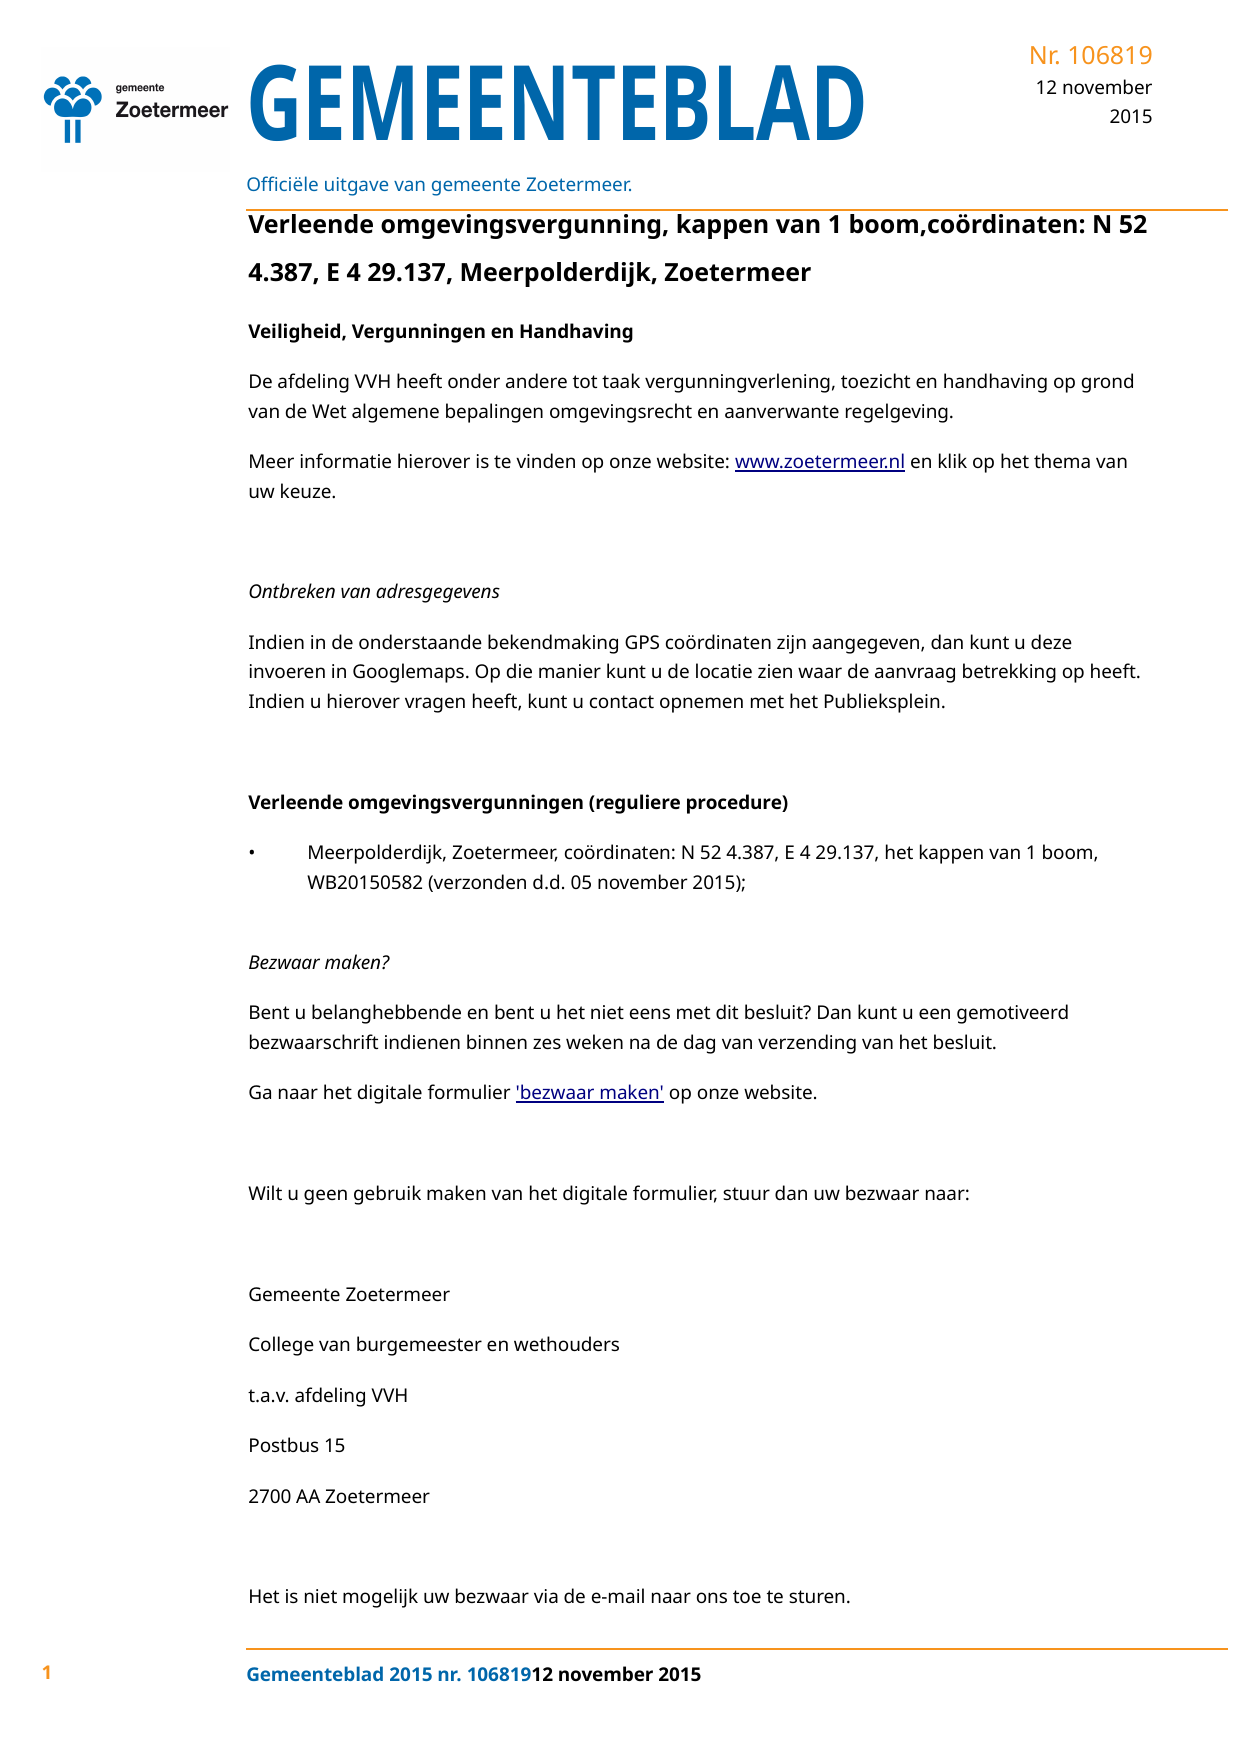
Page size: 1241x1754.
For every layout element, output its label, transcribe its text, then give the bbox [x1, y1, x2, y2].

text Gemeente Zoetermeer [248, 1281, 1152, 1307]
text Bent u belanghebbende en bent u het niet eens met dit besluit? Dan kunt u een gemotiveerd bezwaarschrift indienen binnen zes weken na de dag van verzending van het besluit. [248, 999, 1152, 1055]
text Ontbreken van adresgegevens [248, 579, 1152, 604]
list Meerpolderdijk, Zoetermeer, coördinaten: N 52 4.387, E 4 29.137, het kappen van 1 boom, WB20150582 (verzonden d.d. 05 november 2015); [248, 839, 1152, 895]
text Indien in de onderstaande bekendmaking GPS coördinaten zijn aangegeven, dan kunt u deze invoeren in Googlemaps. Op die manier kunt u de locatie zien waar de aanvraag betrekking op heeft. Indien u hierover vragen heeft, kunt u contact opnemen met het Publieksplein. [248, 629, 1152, 714]
text Verleende omgevingsvergunningen (reguliere procedure) [248, 789, 1152, 815]
text Meer informatie hierover is te vinden op onze website: www.zoetermeer.nl en klik op het thema van uw keuze. [248, 448, 1152, 504]
text De afdeling VVH heeft onder andere tot taak vergunningverlening, toezicht en handhaving op grond van de Wet algemene bepalingen omgevingsrecht en aanverwante regelgeving. [248, 368, 1152, 424]
text Postbus 15 [248, 1432, 1152, 1458]
text Ga naar het digitale formulier 'bezwaar maken' op onze website. [248, 1079, 1152, 1105]
text Veiligheid, Vergunningen en Handhaving [248, 318, 1152, 344]
text 2700 AA Zoetermeer [248, 1483, 1152, 1509]
text t.a.v. afdeling VVH [248, 1382, 1152, 1408]
text Verleende omgevingsvergunning, kappen van 1 boom,coördinaten: N 52 4.387, E 4 29.137, Meerpolderdijk, Zoetermeer [248, 211, 1152, 288]
text Wilt u geen gebruik maken van het digitale formulier, stuur dan uw bezwaar naar: [248, 1180, 1152, 1206]
picture [41, 47, 231, 172]
text Bezwaar maken? [248, 949, 1152, 975]
text College van burgemeester en wethouders [248, 1332, 1152, 1357]
text Het is niet mogelijk uw bezwaar via de e-mail naar ons toe te sturen. [248, 1584, 1152, 1609]
